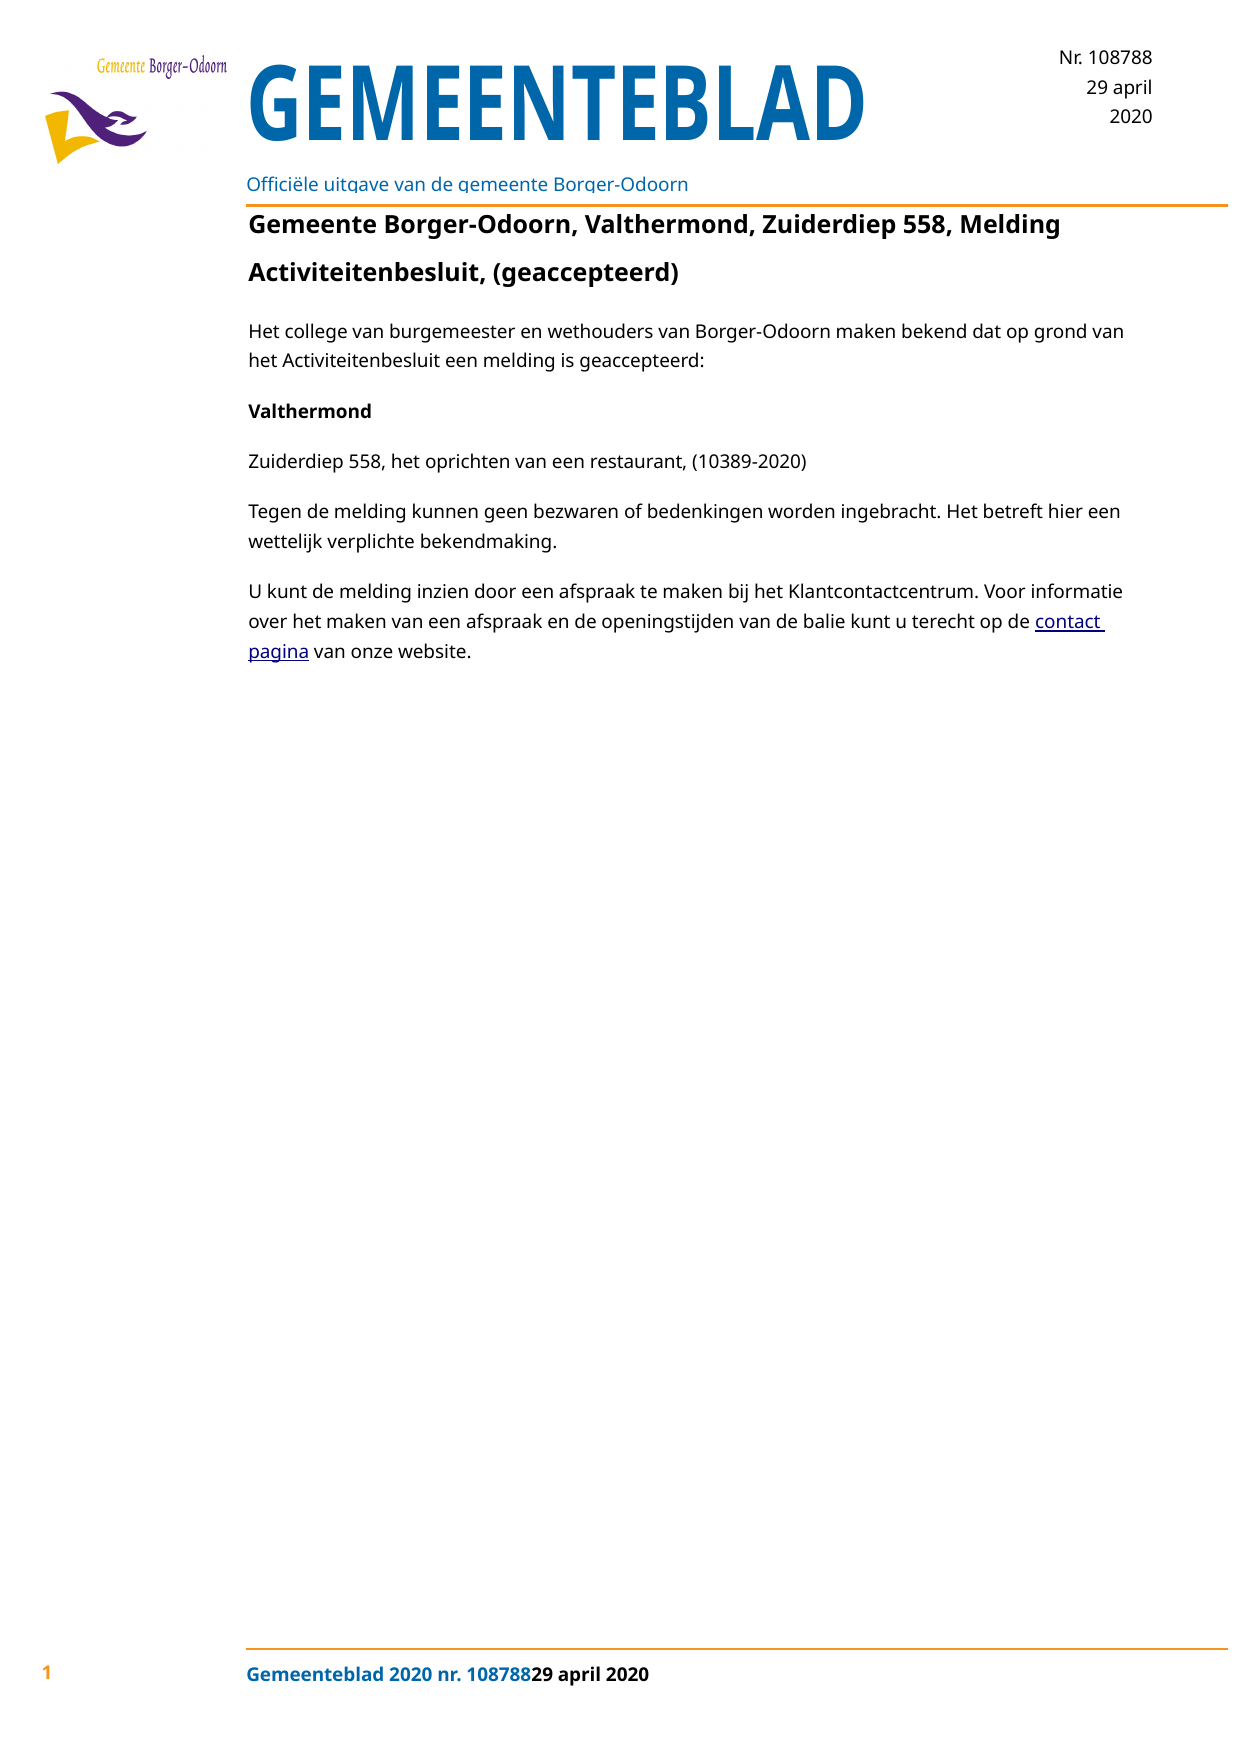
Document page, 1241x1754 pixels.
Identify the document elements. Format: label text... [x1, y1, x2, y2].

text Valthermond [248, 398, 1152, 424]
text Tegen de melding kunnen geen bezwaren of bedenkingen worden ingebracht. Het betreft hier een wettelijk verplichte bekendmaking. [248, 499, 1152, 554]
text Zuiderdiep 558, het oprichten van een restaurant, (10389-2020) [248, 448, 1152, 474]
picture [41, 47, 231, 172]
text U kunt de melding inzien door een afspraak te maken bij het Klantcontactcentrum. Voor informatie over het maken van een afspraak en de openingstijden van de balie kunt u terecht op de contact pagina van onze website. [248, 579, 1152, 664]
text Gemeente Borger-Odoorn, Valthermond, Zuiderdiep 558, Melding Activiteitenbesluit, (geaccepteerd) [248, 207, 1152, 288]
text Het college van burgemeester en wethouders van Borger-Odoorn maken bekend dat op grond van het Activiteitenbesluit een melding is geaccepteerd: [248, 318, 1152, 373]
